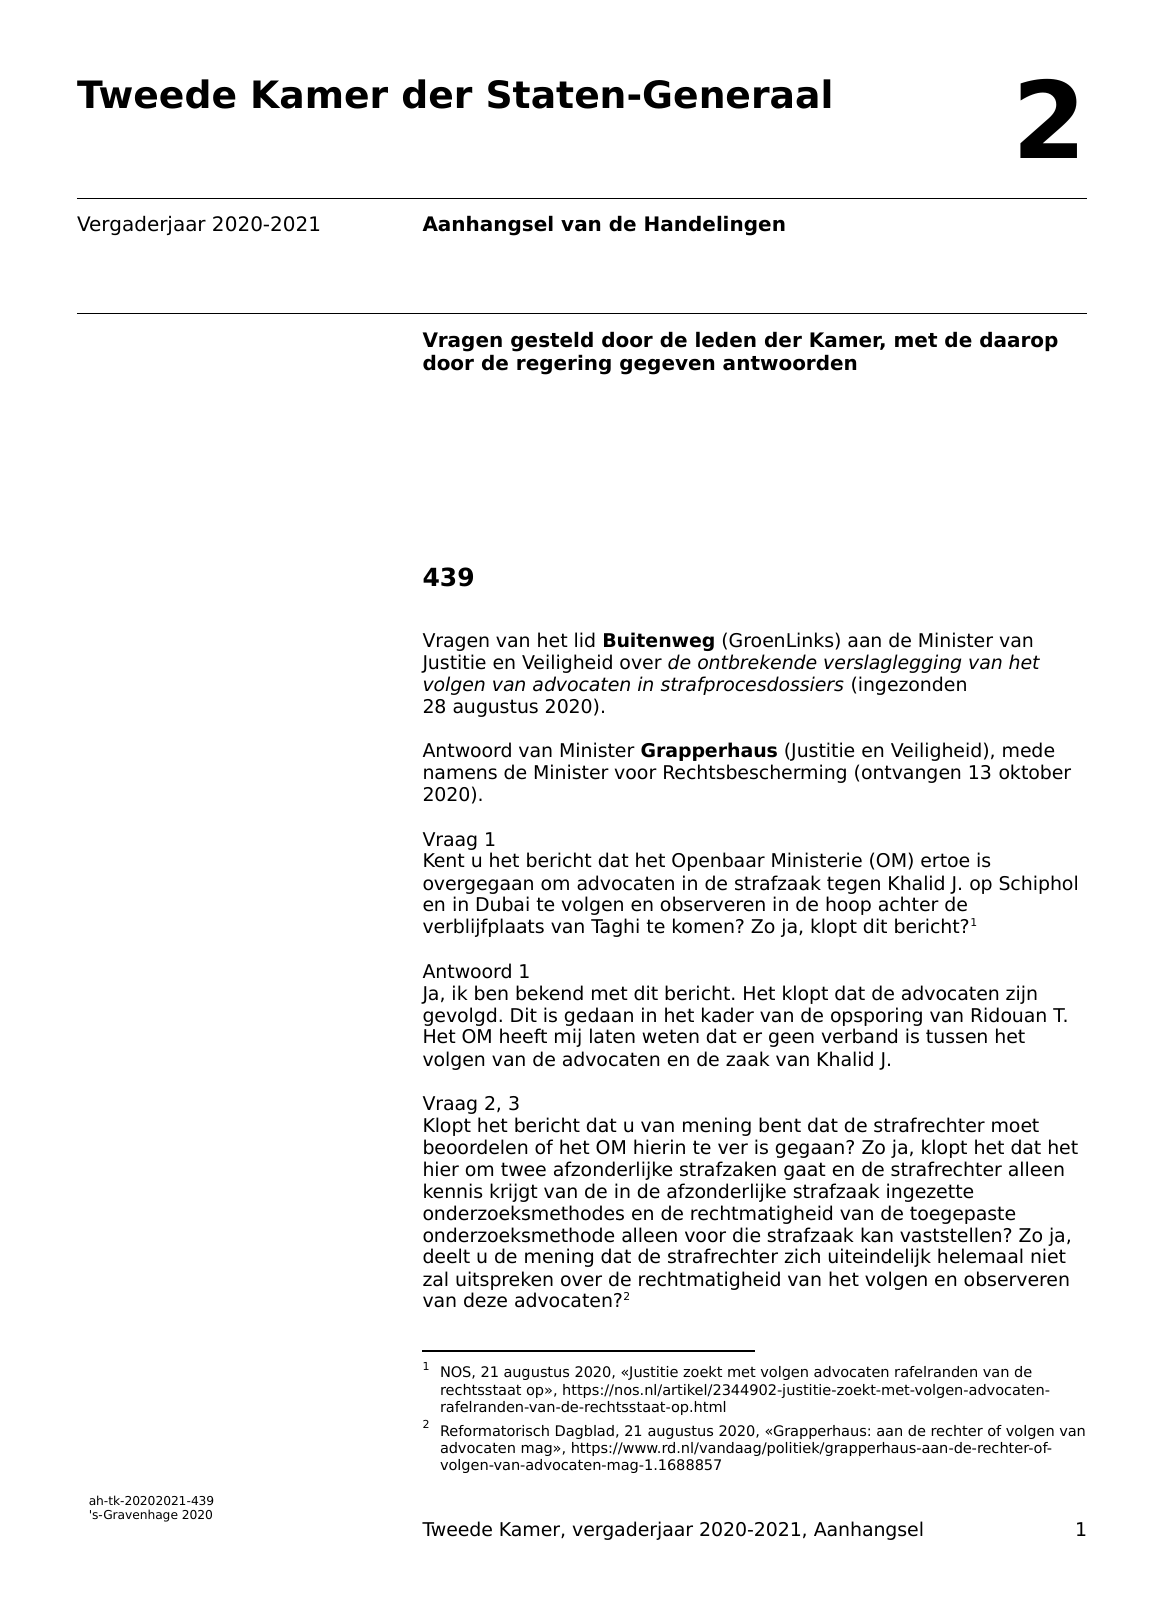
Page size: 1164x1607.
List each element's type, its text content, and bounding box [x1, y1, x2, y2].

text Reformatorisch Dagblad, 21 augustus 2020, «Grapperhaus: aan de rechter of volgen van advocaten mag», https://www.rd.nl/vandaag/politiek/grapperhaus-aan-de-rechter-of-volgen-van-advocaten-mag-1.1688857 [422, 1418, 1087, 1474]
text Klopt het bericht dat u van mening bent dat de strafrechter moet beoordelen of het OM hierin te ver is gegaan? Zo ja, klopt het dat het hier om twee afzonderlijke strafzaken gaat en de strafrechter alleen kennis krijgt van de in de afzonderlijke strafzaak ingezette onderzoeksmethodes en de rechtmatigheid van de toegepaste onderzoeksmethode alleen voor die strafzaak kan vaststellen? Zo ja, deelt u de mening dat de strafrechter zich uiteindelijk helemaal niet zal uitspreken over de rechtmatigheid van het volgen en observeren van deze advocaten? [422, 1114, 1087, 1312]
table_header Tweede Kamer der Staten-Generaal [77, 59, 886, 198]
text 439 [422, 563, 1087, 592]
table_cell [77, 314, 422, 375]
text Antwoord van Minister Grapperhaus (Justitie en Veiligheid), mede namens de Minister voor Rechtsbescherming (ontvangen 13 oktober 2020). [422, 740, 1087, 806]
table_header 2 [886, 59, 1087, 198]
text ah-tk-20202021-439 [88, 1494, 323, 1508]
text Antwoord 1 [422, 961, 1087, 982]
text Ja, ik ben bekend met dit bericht. Het klopt dat de advocaten zijn gevolgd. Dit is gedaan in het kader van de opsporing van Ridouan T. Het OM heeft mij laten weten dat er geen verband is tussen het volgen van de advocaten en de zaak van Khalid J. [422, 982, 1087, 1070]
text NOS, 21 augustus 2020, «Justitie zoekt met volgen advocaten rafelranden van de rechtsstaat op», https://nos.nl/artikel/2344902-justitie-zoekt-met-volgen-advocaten-rafelranden-van-de-rechtsstaat-op.html [422, 1360, 1087, 1416]
text Vraag 2, 3 [422, 1093, 1087, 1114]
table_cell Vragen gesteld door de leden der Kamer, met de daarop door de regering gegeven antwoorden [422, 314, 1087, 375]
text 's-Gravenhage 2020 [88, 1508, 323, 1522]
text Kent u het bericht dat het Openbaar Ministerie (OM) ertoe is overgegaan om advocaten in de strafzaak tegen Khalid J. op Schiphol en in Dubai te volgen en observeren in de hoop achter de verblijfplaats van Taghi te komen? Zo ja, klopt dit bericht? [422, 850, 1087, 938]
text Vragen van het lid Buitenweg (GroenLinks) aan de Minister van Justitie en Veiligheid over de ontbrekende verslaglegging van het volgen van advocaten in strafprocesdossiers (ingezonden 28 augustus 2020). [422, 630, 1087, 718]
text Vraag 1 [422, 828, 1087, 850]
table_cell Vergaderjaar 2020-2021 [77, 199, 422, 313]
table_cell Aanhangsel van de Handelingen [422, 199, 1087, 313]
